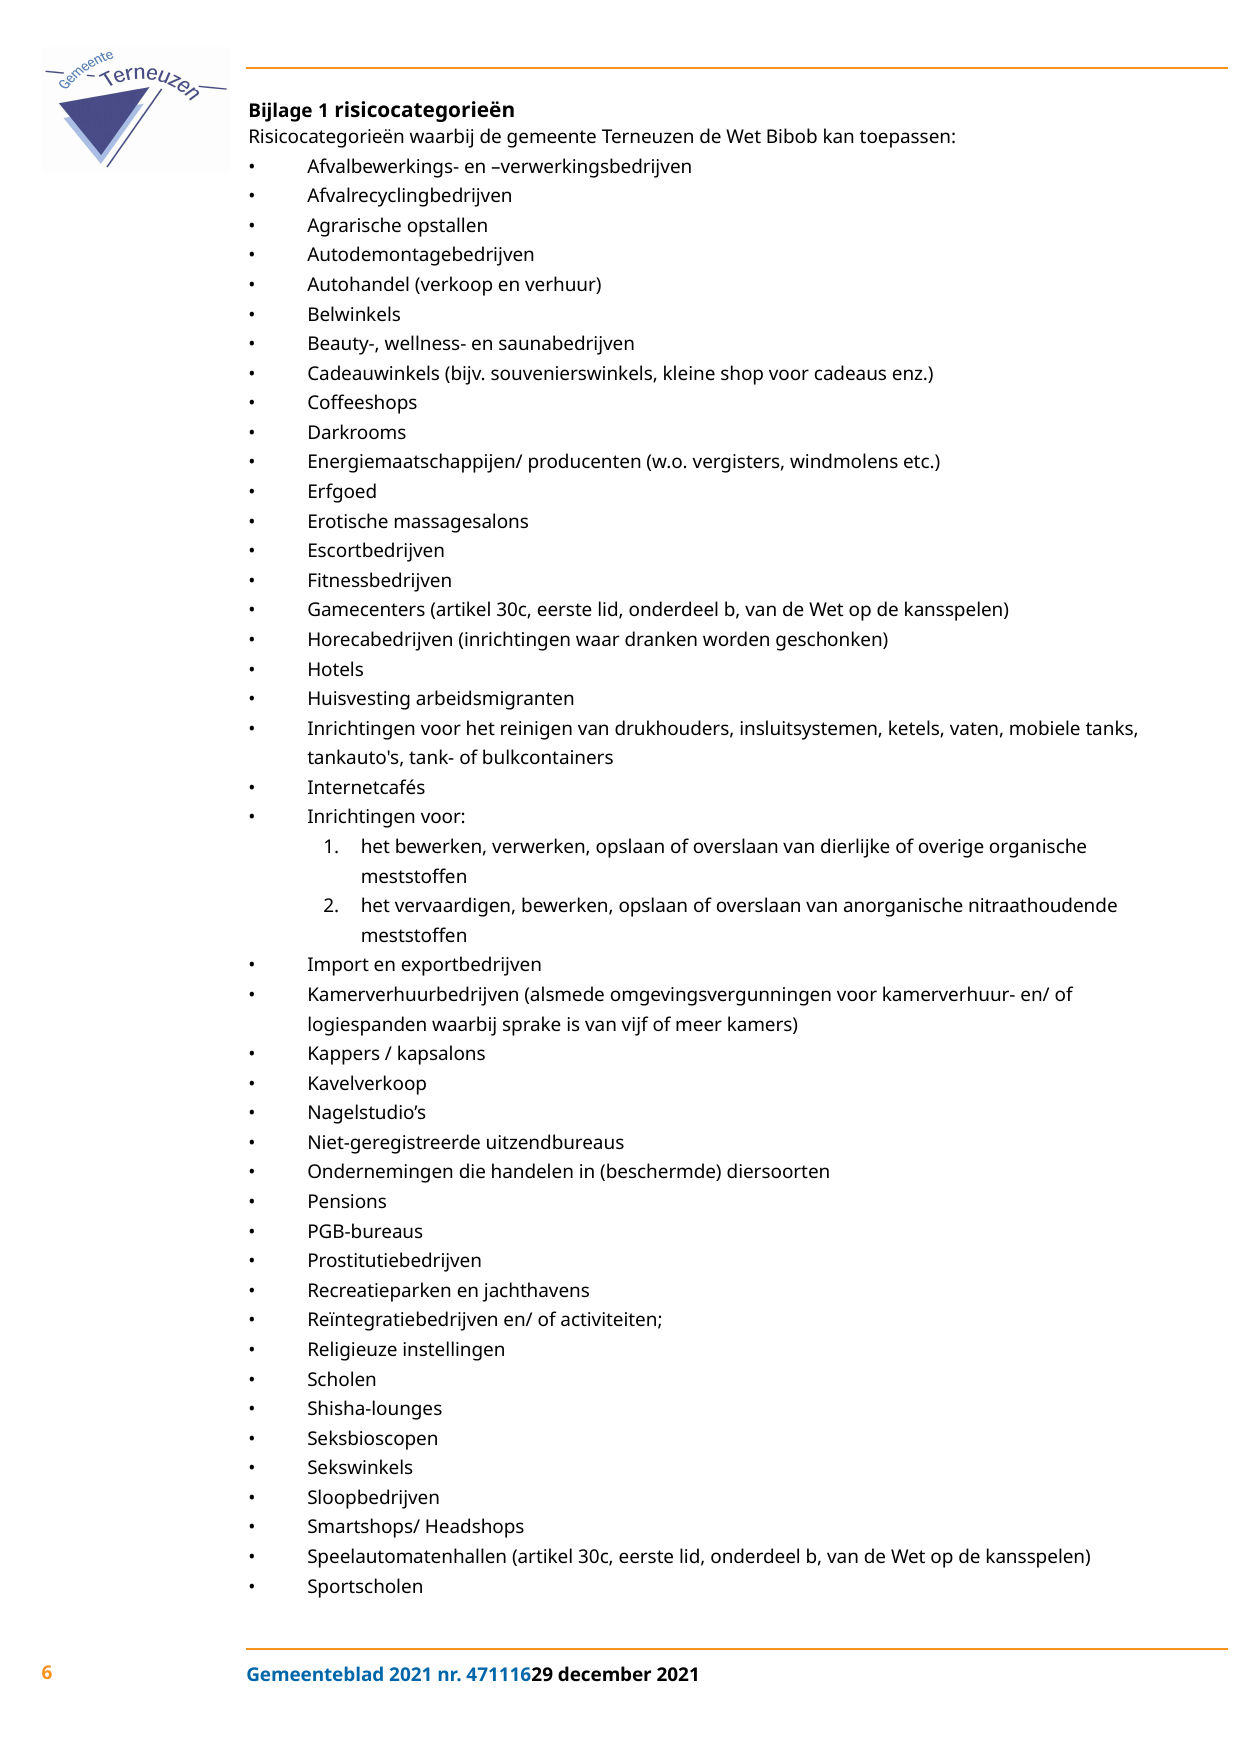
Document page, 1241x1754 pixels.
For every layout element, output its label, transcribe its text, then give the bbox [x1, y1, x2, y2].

list het vervaardigen, bewerken, opslaan of overslaan van anorganische nitraathoudende meststoffen [323, 892, 1152, 948]
list Erotische massagesalons [248, 508, 1152, 534]
list Pensions [248, 1188, 1152, 1214]
list PGB-bureaus [248, 1218, 1152, 1244]
list Escortbedrijven [248, 537, 1152, 563]
list Coffeeshops [248, 389, 1152, 415]
list Import en exportbedrijven [248, 952, 1152, 977]
list Speelautomatenhallen (artikel 30c, eerste lid, onderdeel b, van de Wet op de kansspelen) [248, 1543, 1152, 1569]
list Huisvesting arbeidsmigranten [248, 685, 1152, 711]
list Kavelverkoop [248, 1070, 1152, 1096]
list Niet-geregistreerde uitzendbureaus [248, 1129, 1152, 1155]
list Autodemontagebedrijven [248, 242, 1152, 267]
list Prostitutiebedrijven [248, 1247, 1152, 1273]
list Fitnessbedrijven [248, 567, 1152, 593]
list Gamecenters (artikel 30c, eerste lid, onderdeel b, van de Wet op de kansspelen) [248, 597, 1152, 622]
list Horecabedrijven (inrichtingen waar dranken worden geschonken) [248, 626, 1152, 652]
list Sloopbedrijven [248, 1484, 1152, 1510]
picture [41, 47, 231, 172]
list Belwinkels [248, 301, 1152, 327]
list Afvalbewerkings- en –verwerkingsbedrijven [248, 153, 1152, 179]
list het bewerken, verwerken, opslaan of overslaan van dierlijke of overige organische meststoffen [323, 833, 1152, 889]
list Seksbioscopen [248, 1425, 1152, 1451]
list Kamerverhuurbedrijven (alsmede omgevingsvergunningen voor kamerverhuur- en/ of logiespanden waarbij sprake is van vijf of meer kamers) [248, 981, 1152, 1037]
list Erfgoed [248, 478, 1152, 504]
list Nagelstudio’s [248, 1099, 1152, 1125]
list Sekswinkels [248, 1454, 1152, 1480]
text Risicocategorieën waarbij de gemeente Terneuzen de Wet Bibob kan toepassen: [248, 123, 1152, 149]
list Agrarische opstallen [248, 212, 1152, 238]
list Autohandel (verkoop en verhuur) [248, 271, 1152, 297]
list Darkrooms [248, 419, 1152, 445]
list Energiemaatschappijen/ producenten (w.o. vergisters, windmolens etc.) [248, 449, 1152, 474]
list Beauty-, wellness- en saunabedrijven [248, 330, 1152, 356]
list Recreatieparken en jachthavens [248, 1277, 1152, 1303]
list Religieuze instellingen [248, 1336, 1152, 1362]
list Hotels [248, 656, 1152, 682]
list Internetcafés [248, 774, 1152, 800]
list Inrichtingen voor het reinigen van drukhouders, insluitsystemen, ketels, vaten, mobiele tanks, tankauto's, tank- of bulkcontainers [248, 715, 1152, 770]
list Scholen [248, 1366, 1152, 1392]
list Inrichtingen voor: [248, 804, 1152, 829]
list Kappers / kapsalons [248, 1040, 1152, 1066]
list Sportscholen [248, 1573, 1152, 1599]
list Smartshops/ Headshops [248, 1514, 1152, 1539]
list Cadeauwinkels (bijv. souvenierswinkels, kleine shop voor cadeaus enz.) [248, 360, 1152, 386]
list Reïntegratiebedrijven en/ of activiteiten; [248, 1307, 1152, 1332]
list Shisha-lounges [248, 1395, 1152, 1421]
text Bijlage 1 risicocategorieën [248, 95, 1152, 123]
list Ondernemingen die handelen in (beschermde) diersoorten [248, 1159, 1152, 1184]
list Afvalrecyclingbedrijven [248, 182, 1152, 208]
